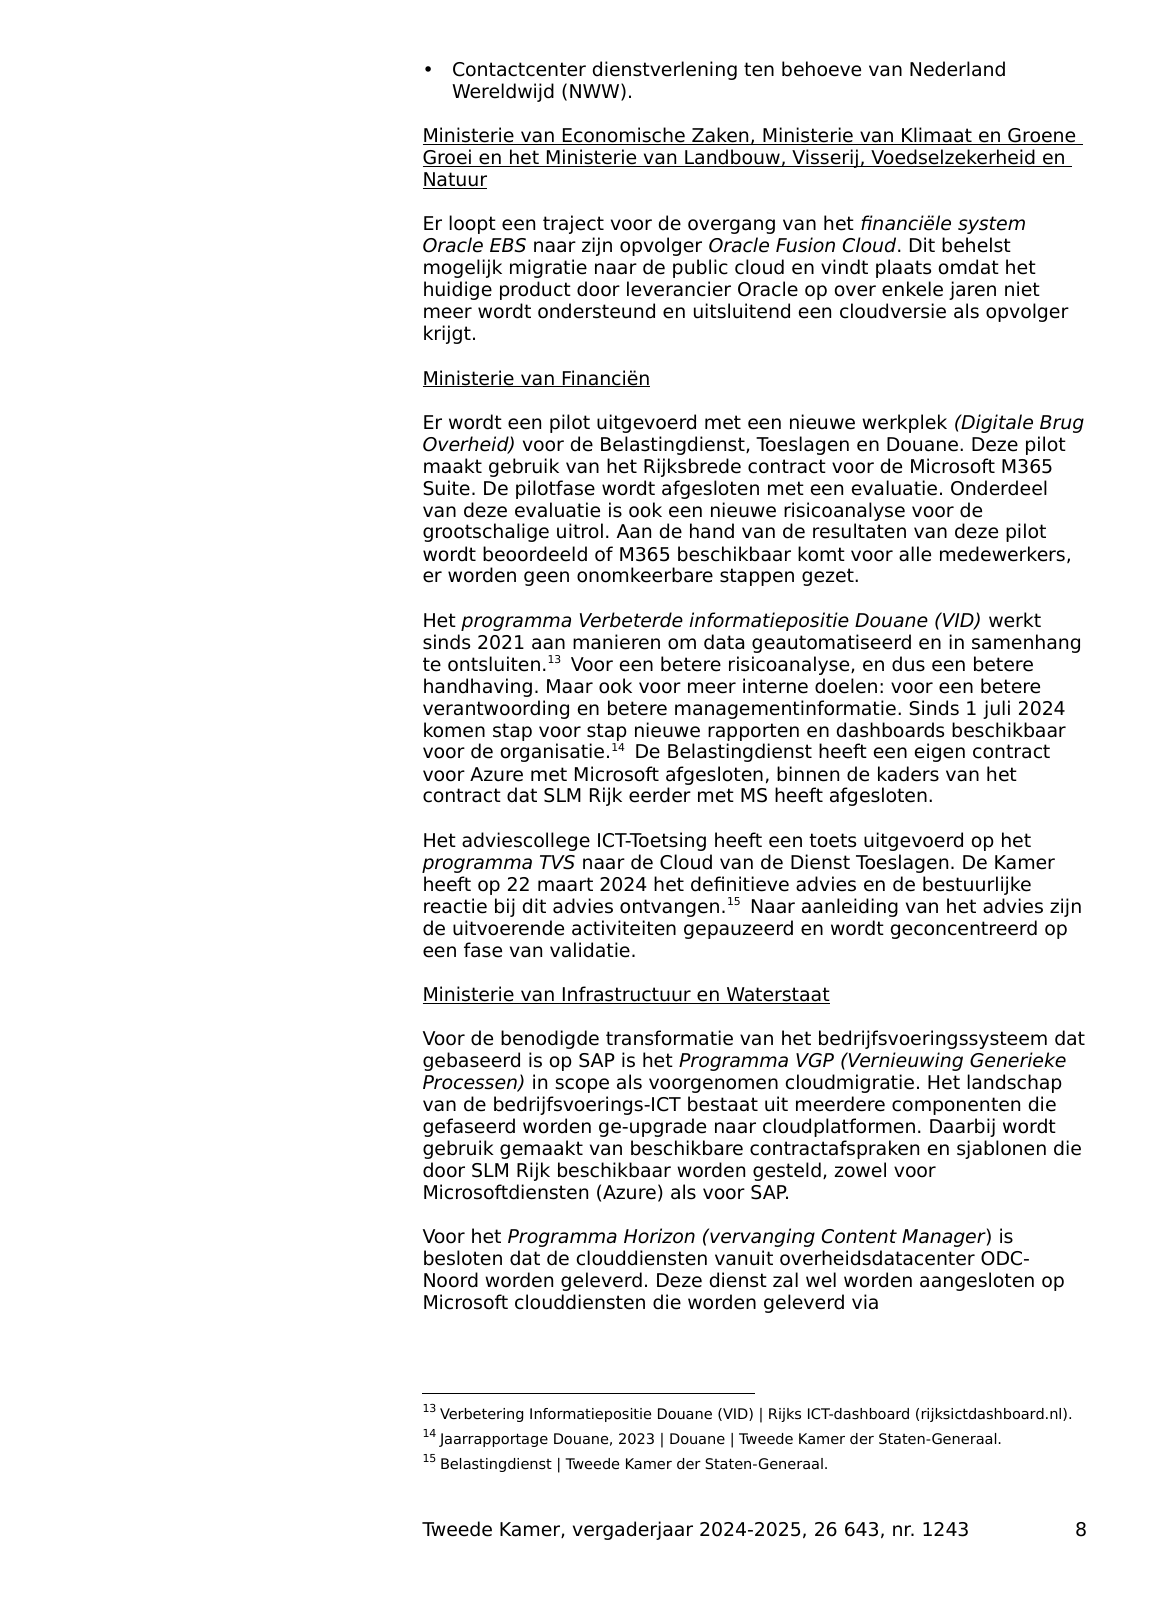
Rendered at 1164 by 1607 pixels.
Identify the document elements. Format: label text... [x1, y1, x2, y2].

text Er loopt een traject voor de overgang van het financiële system Oracle EBS naar zijn opvolger Oracle Fusion Cloud. Dit behelst mogelijk migratie naar de public cloud en vindt plaats omdat het huidige product door leverancier Oracle op over enkele jaren niet meer wordt ondersteund en uitsluitend een cloudversie als opvolger krijgt. [422, 213, 1087, 345]
subtitle Ministerie van Infrastructuur en Waterstaat [422, 984, 1087, 1006]
subtitle Ministerie van Economische Zaken, Ministerie van Klimaat en Groene Groei en het Ministerie van Landbouw, Visserij, Voedselzekerheid en Natuur [422, 125, 1087, 191]
text Voor het Programma Horizon (vervanging Content Manager) is besloten dat de clouddiensten vanuit overheidsdatacenter ODC-Noord worden geleverd. Deze dienst zal wel worden aangesloten op Microsoft clouddiensten die worden geleverd via [422, 1226, 1087, 1314]
text Het adviescollege ICT-Toetsing heeft een toets uitgevoerd op het programma TVS naar de Cloud van de Dienst Toeslagen. De Kamer heeft op 22 maart 2024 het definitieve advies en de bestuurlijke reactie bij dit advies ontvangen. Naar aanleiding van het advies zijn de uitvoerende activiteiten gepauzeerd en wordt geconcentreerd op een fase van validatie. [422, 829, 1087, 961]
text • Contactcenter dienstverlening ten behoeve van Nederland Wereldwijd (NWW). [422, 59, 1087, 103]
text Verbetering Informatiepositie Douane (VID) | Rijks ICT-dashboard (rijksictdashboard.nl). [422, 1402, 1087, 1424]
subtitle Ministerie van Financiën [422, 367, 1087, 389]
text Jaarrapportage Douane, 2023 | Douane | Tweede Kamer der Staten-Generaal. [422, 1427, 1087, 1449]
text Belastingdienst | Tweede Kamer der Staten-Generaal. [422, 1452, 1087, 1474]
text Er wordt een pilot uitgevoerd met een nieuwe werkplek (Digitale Brug Overheid) voor de Belastingdienst, Toeslagen en Douane. Deze pilot maakt gebruik van het Rijksbrede contract voor de Microsoft M365 Suite. De pilotfase wordt afgesloten met een evaluatie. Onderdeel van deze evaluatie is ook een nieuwe risicoanalyse voor de grootschalige uitrol. Aan de hand van de resultaten van deze pilot wordt beoordeeld of M365 beschikbaar komt voor alle medewerkers, er worden geen onomkeerbare stappen gezet. [422, 412, 1087, 587]
text Het programma Verbeterde informatiepositie Douane (VID) werkt sinds 2021 aan manieren om data geautomatiseerd en in samenhang te ontsluiten. Voor een betere risicoanalyse, en dus een betere handhaving. Maar ook voor meer interne doelen: voor een betere verantwoording en betere managementinformatie. Sinds 1 juli 2024 komen stap voor stap nieuwe rapporten en dashboards beschikbaar voor de organisatie. De Belastingdienst heeft een eigen contract voor Azure met Microsoft afgesloten, binnen de kaders van het contract dat SLM Rijk eerder met MS heeft afgesloten. [422, 609, 1087, 807]
text Voor de benodigde transformatie van het bedrijfsvoeringssysteem dat gebaseerd is op SAP is het Programma VGP (Vernieuwing Generieke Processen) in scope als voorgenomen cloudmigratie. Het landschap van de bedrijfsvoerings-ICT bestaat uit meerdere componenten die gefaseerd worden ge-upgrade naar cloudplatformen. Daarbij wordt gebruik gemaakt van beschikbare contractafspraken en sjablonen die door SLM Rijk beschikbaar worden gesteld, zowel voor Microsoftdiensten (Azure) als voor SAP. [422, 1028, 1087, 1204]
